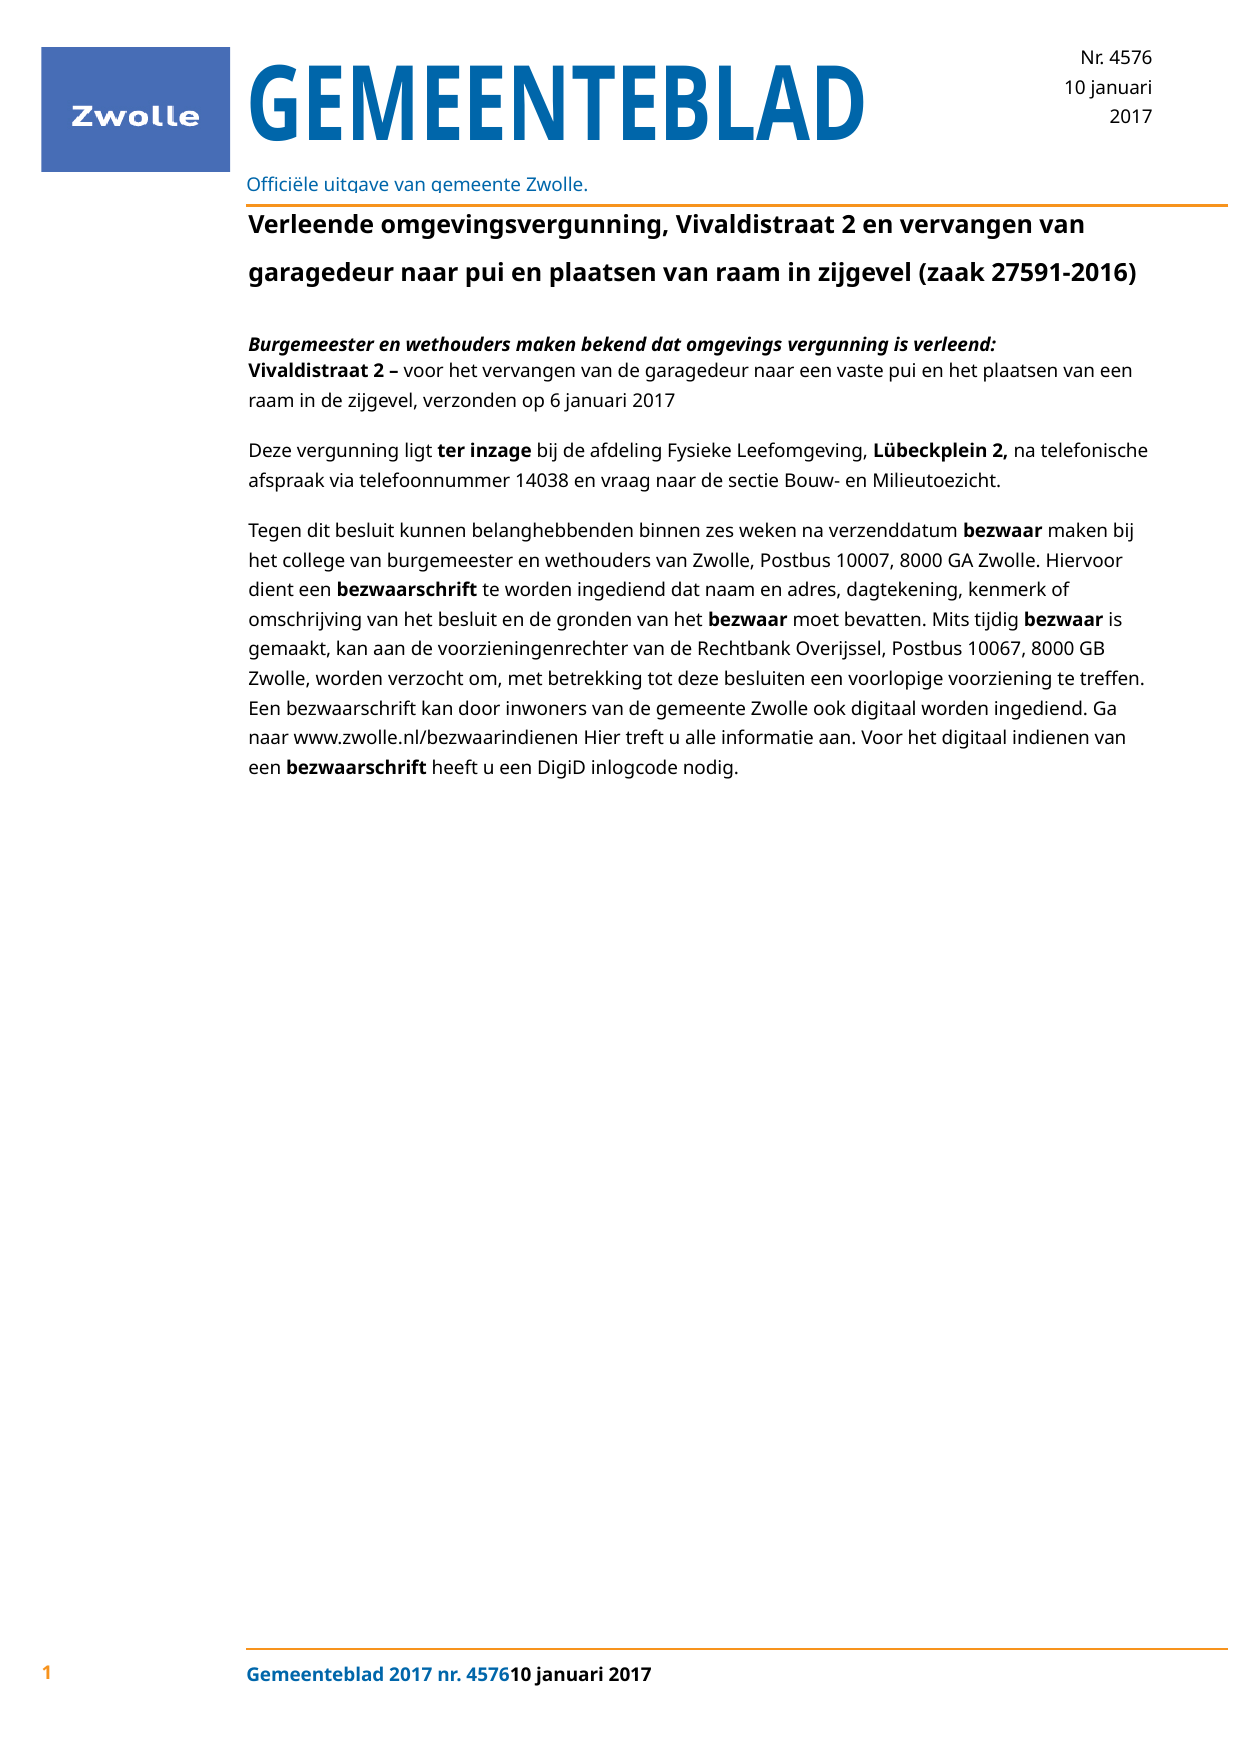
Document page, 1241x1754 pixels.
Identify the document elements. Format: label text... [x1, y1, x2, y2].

text Deze vergunning ligt ter inzage bij de afdeling Fysieke Leefomgeving, Lübeckplein 2, na telefonische afspraak via telefoonnummer 14038 en vraag naar de sectie Bouw- en Milieutoezicht. [248, 437, 1152, 492]
picture [41, 47, 231, 172]
text Vivaldistraat 2 – voor het vervangen van de garagedeur naar een vaste pui en het plaatsen van een raam in de zijgevel, verzonden op 6 januari 2017 [248, 357, 1152, 412]
text Verleende omgevingsvergunning, Vivaldistraat 2 en vervangen van garagedeur naar pui en plaatsen van raam in zijgevel (zaak 27591-2016) [248, 207, 1152, 288]
text Tegen dit besluit kunnen belanghebbenden binnen zes weken na verzenddatum bezwaar maken bij het college van burgemeester en wethouders van Zwolle, Postbus 10007, 8000 GA Zwolle. Hiervoor dient een bezwaarschrift te worden ingediend dat naam en adres, dagtekening, kenmerk of omschrijving van het besluit en de gronden van het bezwaar moet bevatten. Mits tijdig bezwaar is gemaakt, kan aan de voorzieningenrechter van de Rechtbank Overijssel, Postbus 10067, 8000 GB Zwolle, worden verzocht om, met betrekking tot deze besluiten een voorlopige voorziening te treffen. Een bezwaarschrift kan door inwoners van de gemeente Zwolle ook digitaal worden ingediend. Ga naar www.zwolle.nl/bezwaarindienen Hier treft u alle informatie aan. Voor het digitaal indienen van een bezwaarschrift heeft u een DigiD inlogcode nodig. [248, 517, 1152, 779]
text Burgemeester en wethouders maken bekend dat omgevings vergunning is verleend: [248, 331, 1152, 357]
